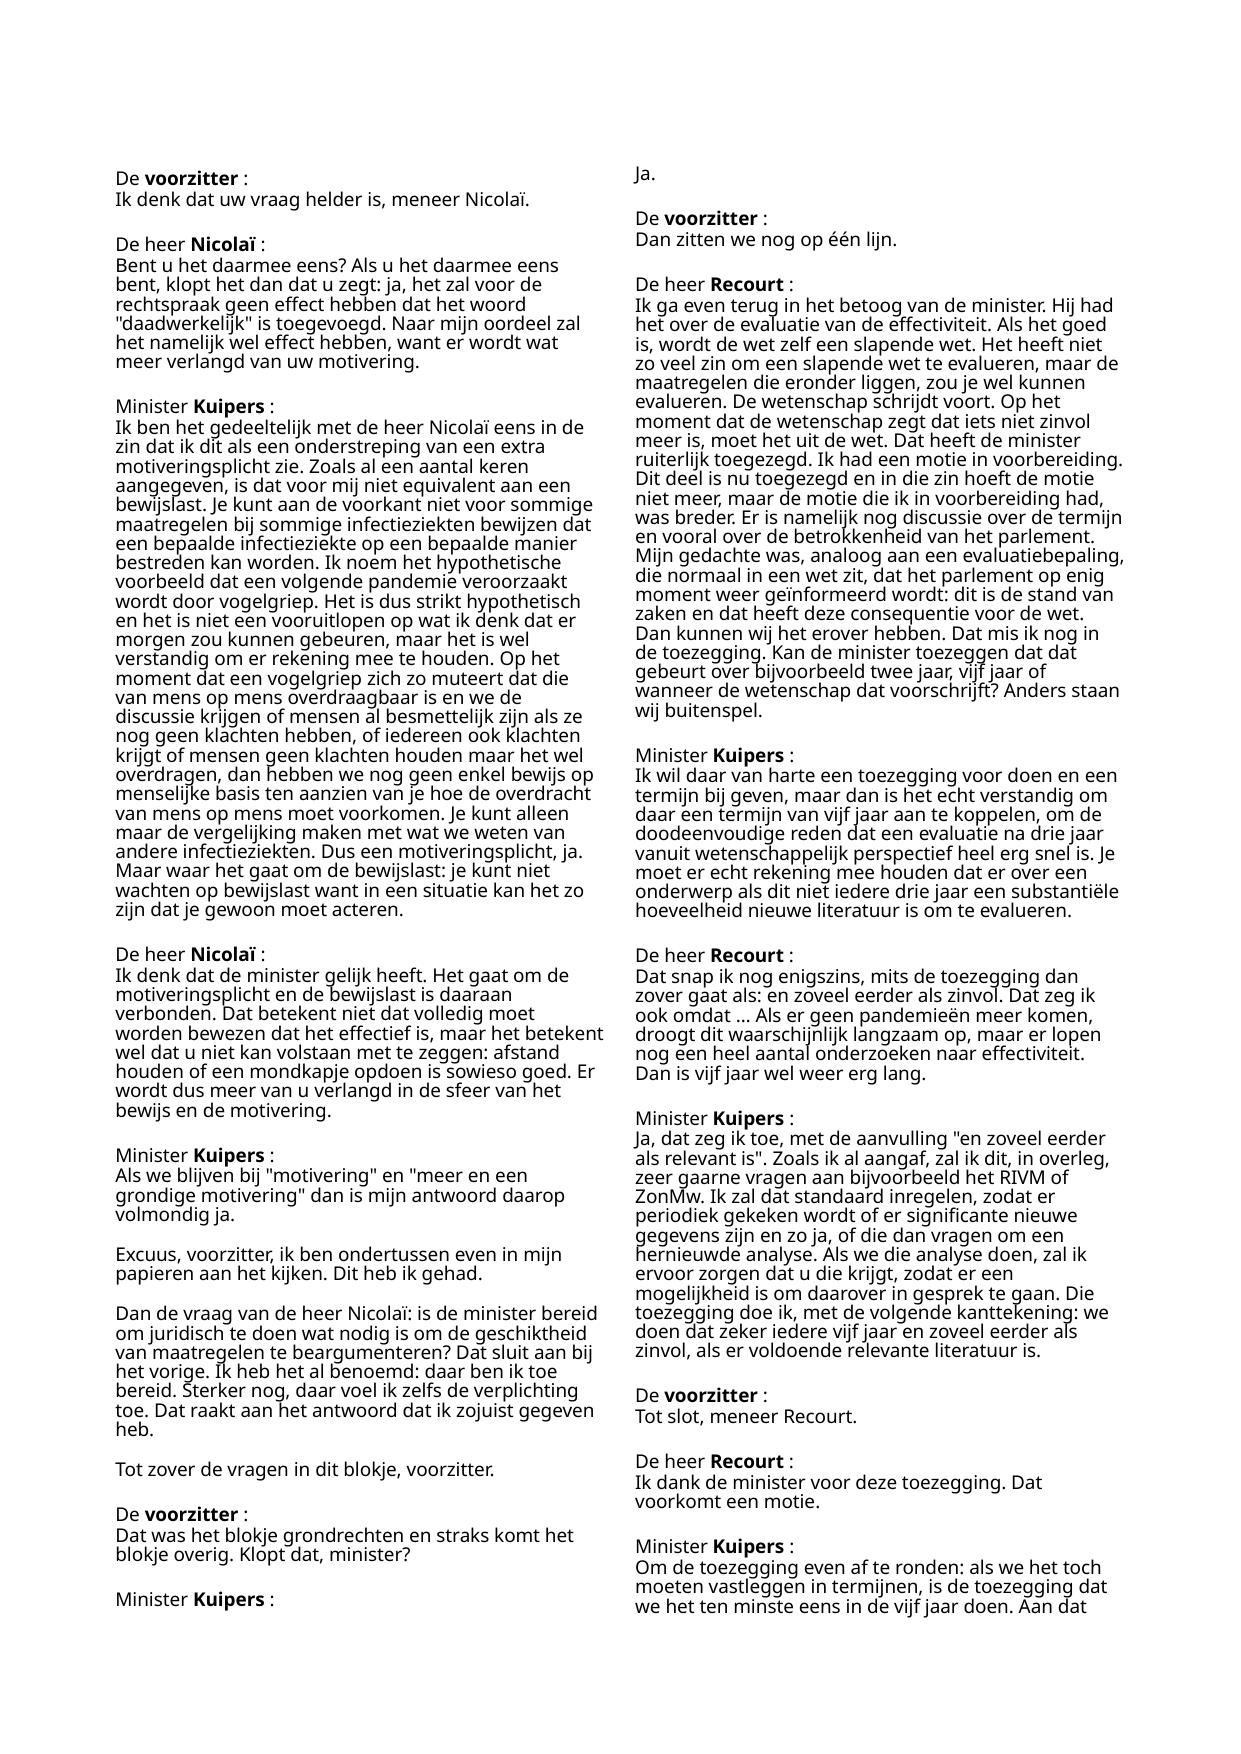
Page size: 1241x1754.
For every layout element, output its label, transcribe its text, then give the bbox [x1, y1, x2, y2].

text Ik wil daar van harte een toezegging voor doen en een termijn bij geven, maar dan is het echt verstandig om daar een termijn van vijf jaar aan te koppelen, om de doodeenvoudige reden dat een evaluatie na drie jaar vanuit wetenschappelijk perspectief heel erg snel is. Je moet er echt rekening mee houden dat er over een onderwerp als dit niet iedere drie jaar een substantiële hoeveelheid nieuwe literatuur is om te evalueren. [635, 767, 1125, 922]
text Ik denk dat de minister gelijk heeft. Het gaat om de motiveringsplicht en de bewijslast is daaraan verbonden. Dat betekent niet dat volledig moet worden bewezen dat het effectief is, maar het betekent wel dat u niet kan volstaan met te zeggen: afstand houden of een mondkapje opdoen is sowieso goed. Er wordt dus meer van u verlangd in de sfeer van het bewijs en de motivering. [115, 967, 605, 1121]
text Ik ben het gedeeltelijk met de heer Nicolaï eens in de zin dat ik dit als een onderstreping van een extra motiveringsplicht zie. Zoals al een aantal keren aangegeven, is dat voor mij niet equivalent aan een bewijslast. Je kunt aan de voorkant niet voor sommige maatregelen bij sommige infectieziekten bewijzen dat een bepaalde infectieziekte op een bepaalde manier bestreden kan worden. Ik noem het hypothetische voorbeeld dat een volgende pandemie veroorzaakt wordt door vogelgriep. Het is dus strikt hypothetisch en het is niet een vooruitlopen op wat ik denk dat er morgen zou kunnen gebeuren, maar het is wel verstandig om er rekening mee te houden. Op het moment dat een vogelgriep zich zo muteert dat die van mens op mens overdraagbaar is en we de discussie krijgen of mensen al besmettelijk zijn als ze nog geen klachten hebben, of iedereen ook klachten krijgt of mensen geen klachten houden maar het wel overdragen, dan hebben we nog geen enkel bewijs op menselijke basis ten aanzien van je hoe de overdracht van mens op mens moet voorkomen. Je kunt alleen maar de vergelijking maken met wat we weten van andere infectieziekten. Dus een motiveringsplicht, ja. Maar waar het gaat om de bewijslast: je kunt niet wachten op bewijslast want in een situatie kan het zo zijn dat je gewoon moet acteren. [115, 419, 605, 920]
text Dan de vraag van de heer Nicolaï: is de minister bereid om juridisch te doen wat nodig is om de geschiktheid van maatregelen te beargumenteren? Dat sluit aan bij het vorige. Ik heb het al benoemd: daar ben ik toe bereid. Sterker nog, daar voel ik zelfs de verplichting toe. Dat raakt aan het antwoord dat ik zojuist gegeven heb. [115, 1305, 605, 1440]
text Ik denk dat uw vraag helder is, meneer Nicolaï. [115, 191, 605, 210]
text De heer Recourt : [635, 1448, 1125, 1474]
text Ja, dat zeg ik toe, met de aanvulling "en zoveel eerder als relevant is". Zoals ik al aangaf, zal ik dit, in overleg, zeer gaarne vragen aan bijvoorbeeld het RIVM of ZonMw. Ik zal dat standaard inregelen, zodat er periodiek gekeken wordt of er significante nieuwe gegevens zijn en zo ja, of die dan vragen om een hernieuwde analyse. Als we die analyse doen, zal ik ervoor zorgen dat u die krijgt, zodat er een mogelijkheid is om daarover in gesprek te gaan. Die toezegging doe ik, met de volgende kanttekening: we doen dat zeker iedere vijf jaar en zoveel eerder als zinvol, als er voldoende relevante literatuur is. [635, 1130, 1125, 1362]
text Minister Kuipers : [115, 1142, 605, 1167]
text Tot slot, meneer Recourt. [635, 1408, 1125, 1427]
text De heer Recourt : [635, 942, 1125, 968]
text Minister Kuipers : [115, 393, 605, 419]
text Ik ga even terug in het betoog van de minister. Hij had het over de evaluatie van de effectiviteit. Als het goed is, wordt de wet zelf een slapende wet. Het heeft niet zo veel zin om een slapende wet te evalueren, maar de maatregelen die eronder liggen, zou je wel kunnen evalueren. De wetenschap schrijdt voort. Op het moment dat de wetenschap zegt dat iets niet zinvol meer is, moet het uit de wet. Dat heeft de minister ruiterlijk toegezegd. Ik had een motie in voorbereiding. Dit deel is nu toegezegd en in die zin hoeft de motie niet meer, maar de motie die ik in voorbereiding had, was breder. Er is namelijk nog discussie over de termijn en vooral over de betrokkenheid van het parlement. Mijn gedachte was, analoog aan een evaluatiebepaling, die normaal in een wet zit, dat het parlement op enig moment weer geïnformeerd wordt: dit is de stand van zaken en dat heeft deze consequentie voor de wet. Dan kunnen wij het erover hebben. Dat mis ik nog in de toezegging. Kan de minister toezeggen dat dat gebeurt over bijvoorbeeld twee jaar, vijf jaar of wanneer de wetenschap dat voorschrijft? Anders staan wij buitenspel. [635, 297, 1125, 721]
text Minister Kuipers : [635, 1533, 1125, 1559]
text De voorzitter : [115, 1501, 605, 1527]
text Bent u het daarmee eens? Als u het daarmee eens bent, klopt het dan dat u zegt: ja, het zal voor de rechtspraak geen effect hebben dat het woord "daadwerkelijk" is toegevoegd. Naar mijn oordeel zal het namelijk wel effect hebben, want er wordt wat meer verlangd van uw motivering. [115, 257, 605, 373]
text Minister Kuipers : [635, 742, 1125, 767]
text Tot zover de vragen in dit blokje, voorzitter. [115, 1461, 605, 1480]
text De voorzitter : [635, 205, 1125, 231]
text Ik dank de minister voor deze toezegging. Dat voorkomt een motie. [635, 1474, 1125, 1513]
text De heer Nicolaï : [115, 231, 605, 257]
text Dat was het blokje grondrechten en straks komt het blokje overig. Klopt dat, minister? [115, 1527, 605, 1565]
text Minister Kuipers : [635, 1105, 1125, 1130]
text De voorzitter : [635, 1382, 1125, 1408]
text Als we blijven bij "motivering" en "meer en een grondige motivering" dan is mijn antwoord daarop volmondig ja. [115, 1167, 605, 1225]
text De voorzitter : [115, 165, 605, 191]
text Minister Kuipers : [115, 1586, 605, 1612]
text Excuus, voorzitter, ik ben ondertussen even in mijn papieren aan het kijken. Dit heb ik gehad. [115, 1246, 605, 1284]
text De heer Recourt : [635, 271, 1125, 297]
text Dat snap ik nog enigszins, mits de toezegging dan zover gaat als: en zoveel eerder als zinvol. Dat zeg ik ook omdat … Als er geen pandemieën meer komen, droogt dit waarschijnlijk langzaam op, maar er lopen nog een heel aantal onderzoeken naar effectiviteit. Dan is vijf jaar wel weer erg lang. [635, 968, 1125, 1084]
text Om de toezegging even af te ronden: als we het toch moeten vastleggen in termijnen, is de toezegging dat we het ten minste eens in de vijf jaar doen. Aan dat [635, 1559, 1125, 1617]
text De heer Nicolaï : [115, 941, 605, 967]
text Ja. [635, 165, 1125, 184]
text Dan zitten we nog op één lijn. [635, 231, 1125, 250]
